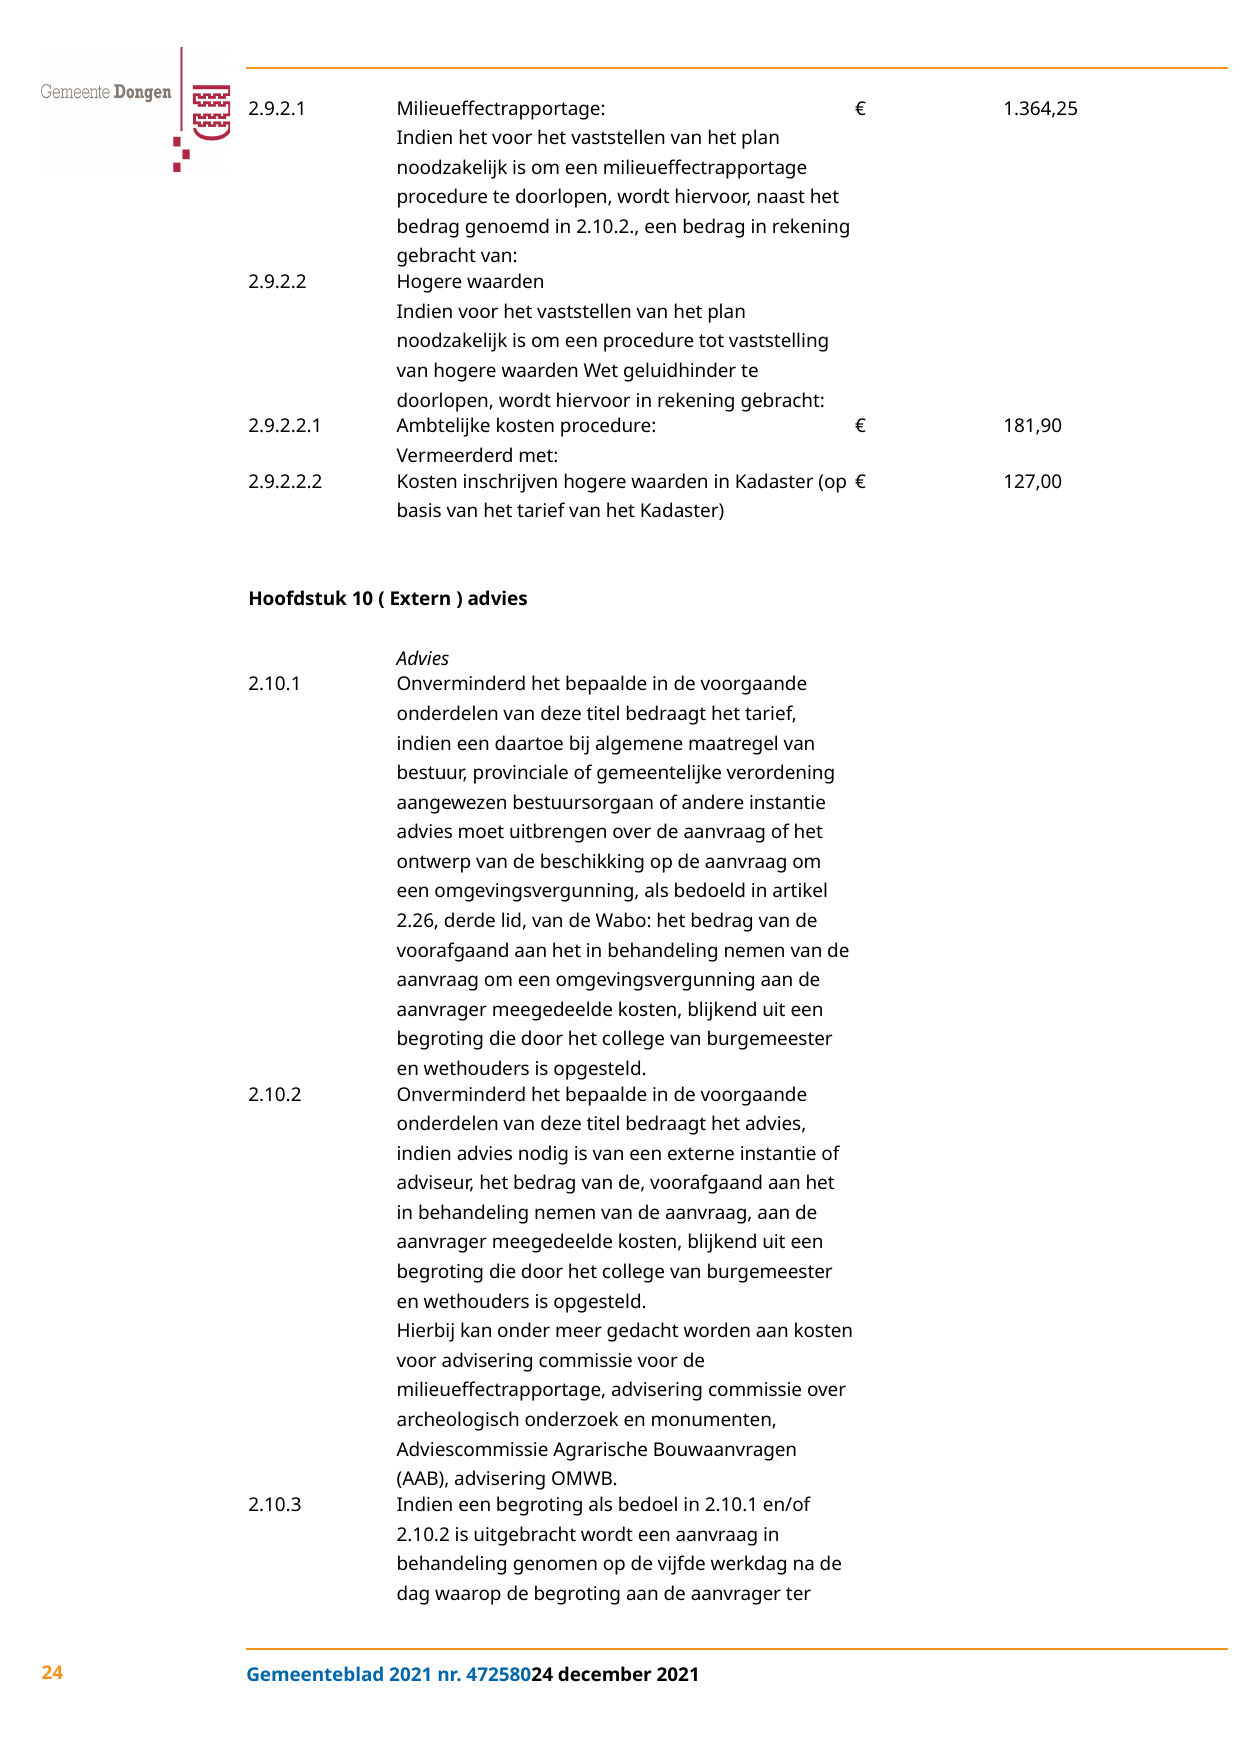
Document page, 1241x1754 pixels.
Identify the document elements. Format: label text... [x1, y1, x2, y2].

table_cell 2.9.2.2.2 [248, 468, 396, 523]
table_cell [855, 671, 1003, 1081]
table_cell [855, 1491, 1003, 1606]
table_cell 2.9.2.2.1 [248, 413, 396, 468]
table_cell Onverminderd het bepaalde in de voorgaande onderdelen van deze titel bedraagt het tarief, indien een daartoe bij algemene maatregel van bestuur, provinciale of gemeentelijke verordening aangewezen bestuursorgaan of andere instantie advies moet uitbrengen over de aanvraag of het ontwerp van de beschikking op de aanvraag om een omgevingsvergunning, als bedoeld in artikel 2.26, derde lid, van de Wabo: het bedrag van de voorafgaand aan het in behandeling nemen van de aanvraag om een omgevingsvergunning aan de aanvrager meegedeelde kosten, blijkend uit een begroting die door het college van burgemeester en wethouders is opgesteld. [396, 671, 855, 1081]
picture [41, 47, 231, 172]
table_header [1003, 645, 1152, 671]
table_cell 181,90 [1003, 413, 1152, 468]
table_cell [1003, 671, 1152, 1081]
table_cell [1003, 269, 1152, 412]
table_header [855, 645, 1003, 671]
table_cell Milieueffectrapportage: Indien het voor het vaststellen van het plan noodzakelijk is om een milieueffectrapportage procedure te doorlopen, wordt hiervoor, naast het bedrag genoemd in 2.10.2., een bedrag in rekening gebracht van: [396, 95, 855, 268]
text Hoofdstuk 10 ( Extern ) advies [248, 586, 1152, 611]
table_cell 127,00 [1003, 468, 1152, 523]
table_cell [855, 1081, 1003, 1491]
table_cell Indien een begroting als bedoel in 2.10.1 en/of 2.10.2 is uitgebracht wordt een aanvraag in behandeling genomen op de vijfde werkdag na de dag waarop de begroting aan de aanvrager ter [396, 1491, 855, 1606]
table_cell € [855, 95, 1003, 268]
table_cell [1003, 1491, 1152, 1606]
table_cell € [855, 413, 1003, 468]
table_cell 2.10.2 [248, 1081, 396, 1491]
table_cell Hogere waarden Indien voor het vaststellen van het plan noodzakelijk is om een procedure tot vaststelling van hogere waarden Wet geluidhinder te doorlopen, wordt hiervoor in rekening gebracht: [396, 269, 855, 412]
table_cell Onverminderd het bepaalde in de voorgaande onderdelen van deze titel bedraagt het advies, indien advies nodig is van een externe instantie of adviseur, het bedrag van de, voorafgaand aan het in behandeling nemen van de aanvraag, aan de aanvrager meegedeelde kosten, blijkend uit een begroting die door het college van burgemeester en wethouders is opgesteld. Hierbij kan onder meer gedacht worden aan kosten voor advisering commissie voor de milieueffectrapportage, advisering commissie over archeologisch onderzoek en monumenten, Adviescommissie Agrarische Bouwaanvragen (AAB), advisering OMWB. [396, 1081, 855, 1491]
table_header [248, 645, 396, 671]
table_cell Ambtelijke kosten procedure: Vermeerderd met: [396, 413, 855, 468]
table_cell 2.10.1 [248, 671, 396, 1081]
table_cell € [855, 468, 1003, 523]
table_cell 2.9.2.2 [248, 269, 396, 412]
table_cell 2.9.2.1 [248, 95, 396, 268]
table_cell [1003, 1081, 1152, 1491]
table_cell 1.364,25 [1003, 95, 1152, 268]
table_cell 2.10.3 [248, 1491, 396, 1606]
table_header Advies [396, 645, 855, 671]
table_cell [855, 269, 1003, 412]
table_cell Kosten inschrijven hogere waarden in Kadaster (op basis van het tarief van het Kadaster) [396, 468, 855, 523]
